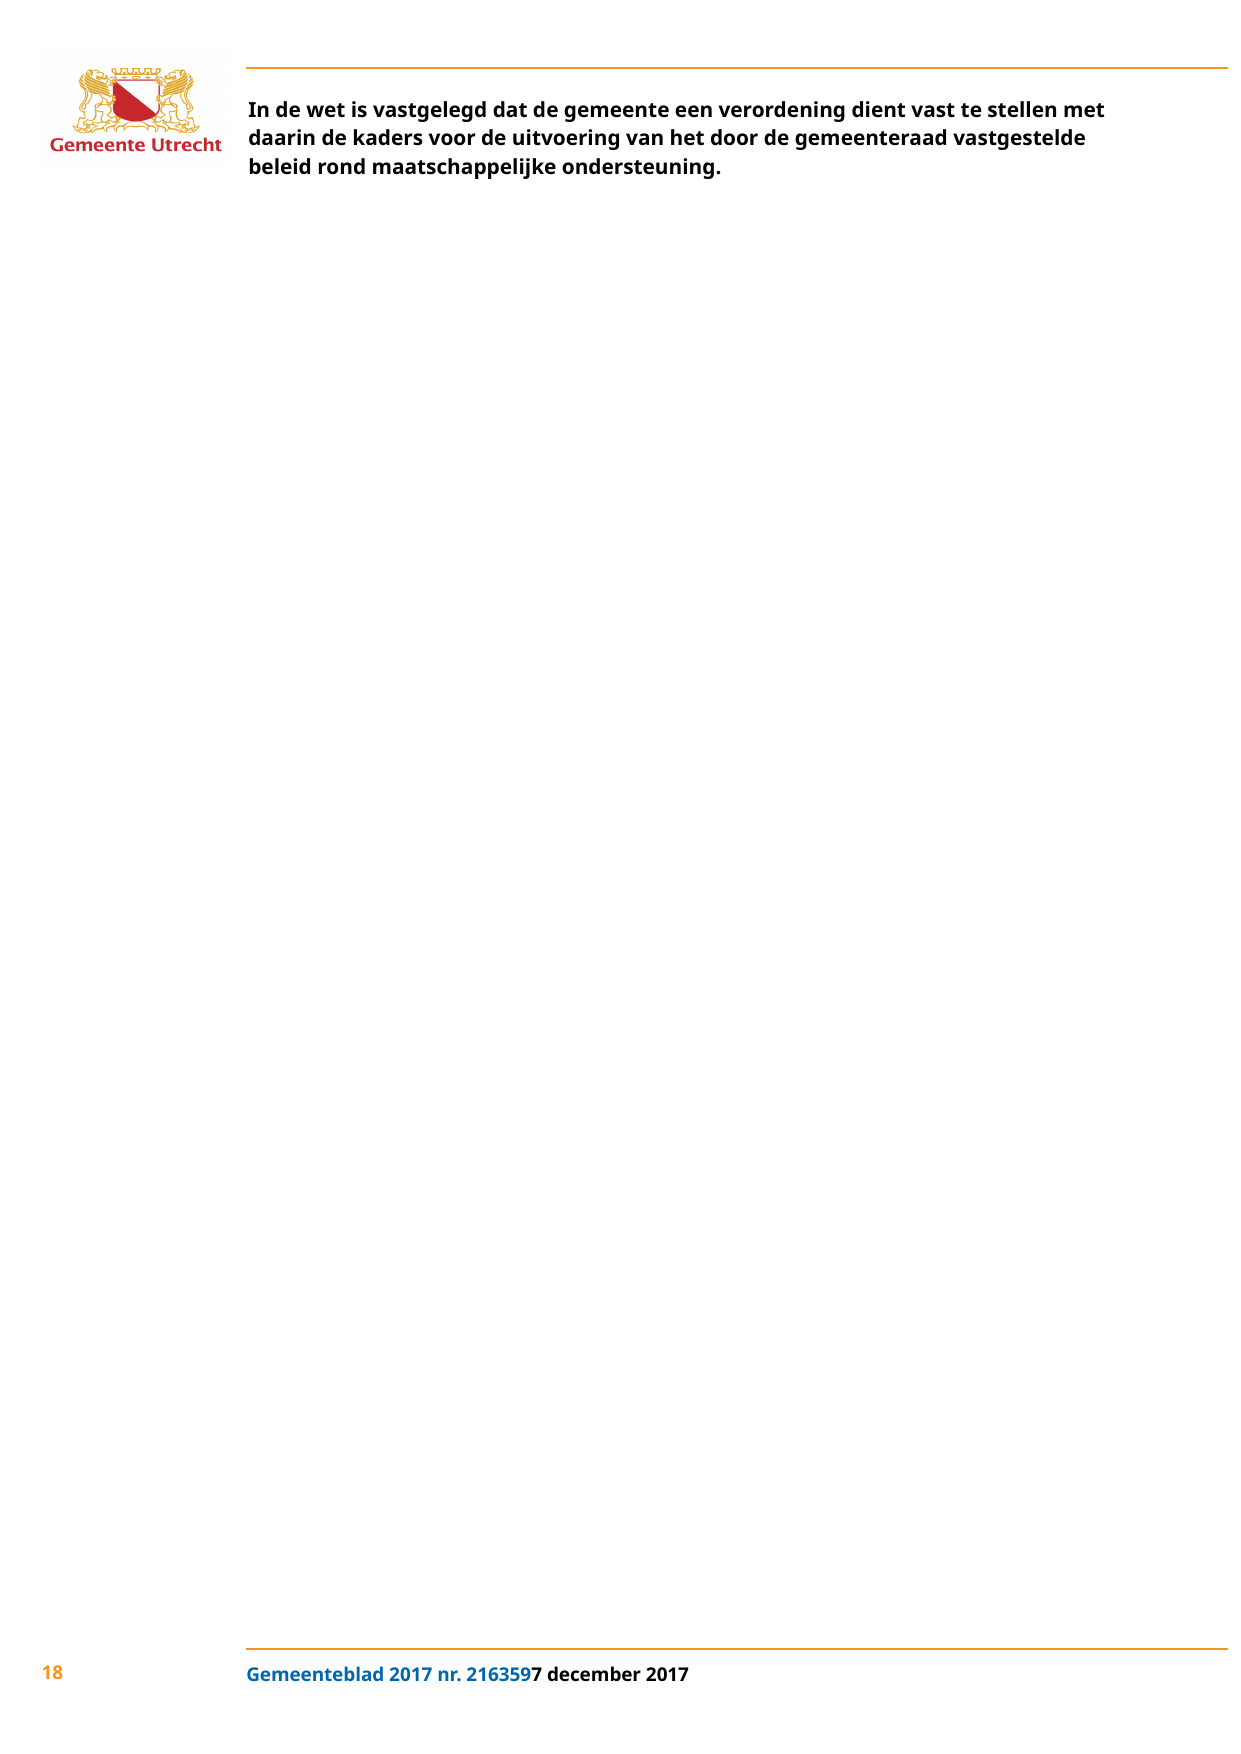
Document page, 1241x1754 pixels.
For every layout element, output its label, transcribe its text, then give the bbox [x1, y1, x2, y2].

text In de wet is vastgelegd dat de gemeente een verordening dient vast te stellen met daarin de kaders voor de uitvoering van het door de gemeenteraad vastgestelde beleid rond maatschappelijke ondersteuning. [248, 95, 1152, 180]
picture [41, 47, 231, 172]
